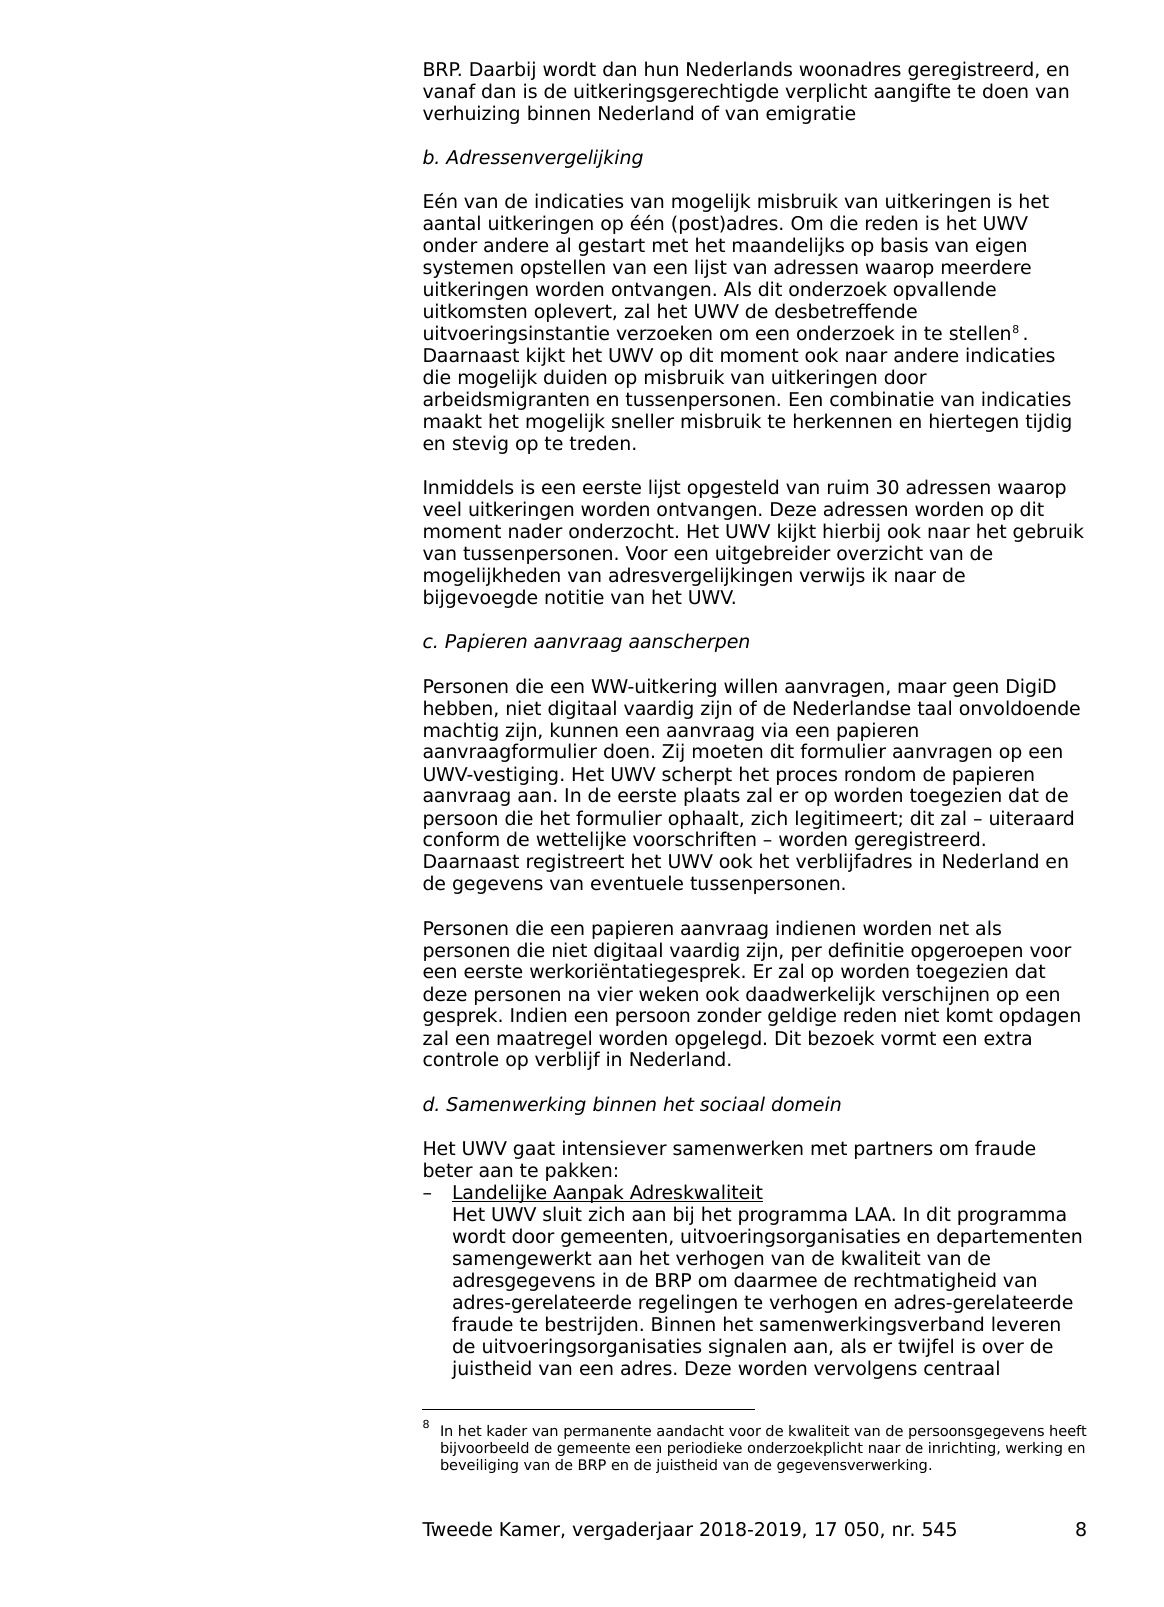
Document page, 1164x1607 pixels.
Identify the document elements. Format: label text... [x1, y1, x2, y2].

subtitle c. Papieren aanvraag aanscherpen [422, 631, 1087, 653]
text BRP. Daarbij wordt dan hun Nederlands woonadres geregistreerd, en vanaf dan is de uitkeringsgerechtigde verplicht aangifte te doen van verhuizing binnen Nederland of van emigratie [422, 59, 1087, 125]
text Personen die een WW-uitkering willen aanvragen, maar geen DigiD hebben, niet digitaal vaardig zijn of de Nederlandse taal onvoldoende machtig zijn, kunnen een aanvraag via een papieren aanvraagformulier doen. Zij moeten dit formulier aanvragen op een UWV-vestiging. Het UWV scherpt het proces rondom de papieren aanvraag aan. In de eerste plaats zal er op worden toegezien dat de persoon die het formulier ophaalt, zich legitimeert; dit zal – uiteraard conform de wettelijke voorschriften – worden geregistreerd. Daarnaast registreert het UWV ook het verblijfadres in Nederland en de gegevens van eventuele tussenpersonen. [422, 676, 1087, 895]
text – Landelijke Aanpak Adreskwaliteit [422, 1182, 1087, 1204]
text Het UWV sluit zich aan bij het programma LAA. In dit programma wordt door gemeenten, uitvoeringsorganisaties en departementen samengewerkt aan het verhogen van de kwaliteit van de adresgegevens in de BRP om daarmee de rechtmatigheid van adres-gerelateerde regelingen te verhogen en adres-gerelateerde fraude te bestrijden. Binnen het samenwerkingsverband leveren de uitvoeringsorganisaties signalen aan, als er twijfel is over de juistheid van een adres. Deze worden vervolgens centraal [452, 1204, 1087, 1379]
text Personen die een papieren aanvraag indienen worden net als personen die niet digitaal vaardig zijn, per definitie opgeroepen voor een eerste werkoriëntatiegesprek. Er zal op worden toegezien dat deze personen na vier weken ook daadwerkelijk verschijnen op een gesprek. Indien een persoon zonder geldige reden niet komt opdagen zal een maatregel worden opgelegd. Dit bezoek vormt een extra controle op verblijf in Nederland. [422, 917, 1087, 1071]
subtitle b. Adressenvergelijking [422, 147, 1087, 169]
text Eén van de indicaties van mogelijk misbruik van uitkeringen is het aantal uitkeringen op één (post)adres. Om die reden is het UWV onder andere al gestart met het maandelijks op basis van eigen systemen opstellen van een lijst van adressen waarop meerdere uitkeringen worden ontvangen. Als dit onderzoek opvallende uitkomsten oplevert, zal het UWV de desbetreffende uitvoeringsinstantie verzoeken om een onderzoek in te stellen. Daarnaast kijkt het UWV op dit moment ook naar andere indicaties die mogelijk duiden op misbruik van uitkeringen door arbeidsmigranten en tussenpersonen. Een combinatie van indicaties maakt het mogelijk sneller misbruik te herkennen en hiertegen tijdig en stevig op te treden. [422, 191, 1087, 455]
text Het UWV gaat intensiever samenwerken met partners om fraude beter aan te pakken: [422, 1138, 1087, 1182]
text In het kader van permanente aandacht voor de kwaliteit van de persoonsgegevens heeft bijvoorbeeld de gemeente een periodieke onderzoekplicht naar de inrichting, werking en beveiliging van de BRP en de juistheid van de gegevensverwerking. [422, 1418, 1087, 1474]
subtitle d. Samenwerking binnen het sociaal domein [422, 1093, 1087, 1116]
text Inmiddels is een eerste lijst opgesteld van ruim 30 adressen waarop veel uitkeringen worden ontvangen. Deze adressen worden op dit moment nader onderzocht. Het UWV kijkt hierbij ook naar het gebruik van tussenpersonen. Voor een uitgebreider overzicht van de mogelijkheden van adresvergelijkingen verwijs ik naar de bijgevoegde notitie van het UWV. [422, 477, 1087, 609]
